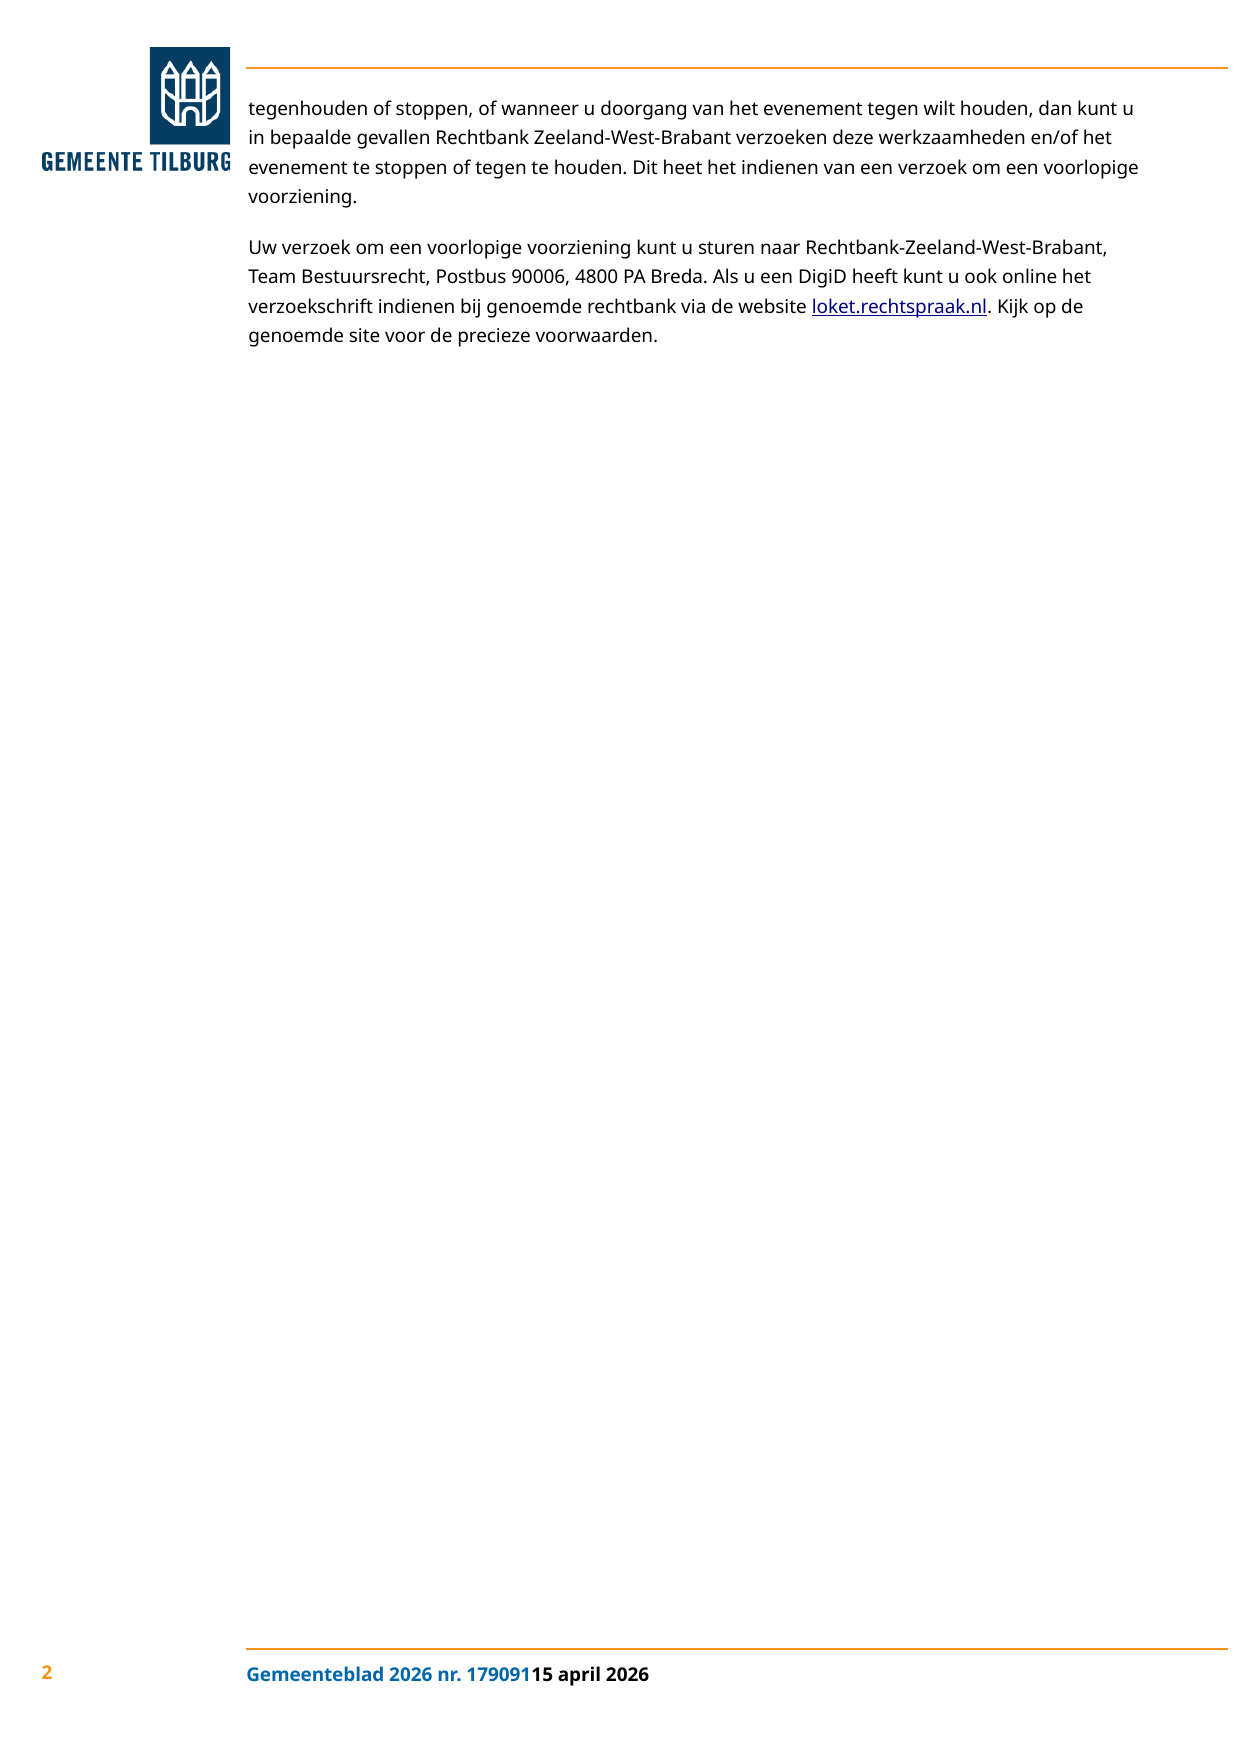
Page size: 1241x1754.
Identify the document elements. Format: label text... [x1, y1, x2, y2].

text tegenhouden of stoppen, of wanneer u doorgang van het evenement tegen wilt houden, dan kunt u in bepaalde gevallen Rechtbank Zeeland-West-Brabant verzoeken deze werkzaamheden en/of het evenement te stoppen of tegen te houden. Dit heet het indienen van een verzoek om een voorlopige voorziening. [248, 95, 1152, 209]
picture [41, 47, 231, 172]
text Uw verzoek om een voorlopige voorziening kunt u sturen naar Rechtbank-Zeeland-West-Brabant, Team Bestuursrecht, Postbus 90006, 4800 PA Breda. Als u een DigiD heeft kunt u ook online het verzoekschrift indienen bij genoemde rechtbank via de website loket.rechtspraak.nl. Kijk op de genoemde site voor de precieze voorwaarden. [248, 234, 1152, 348]
